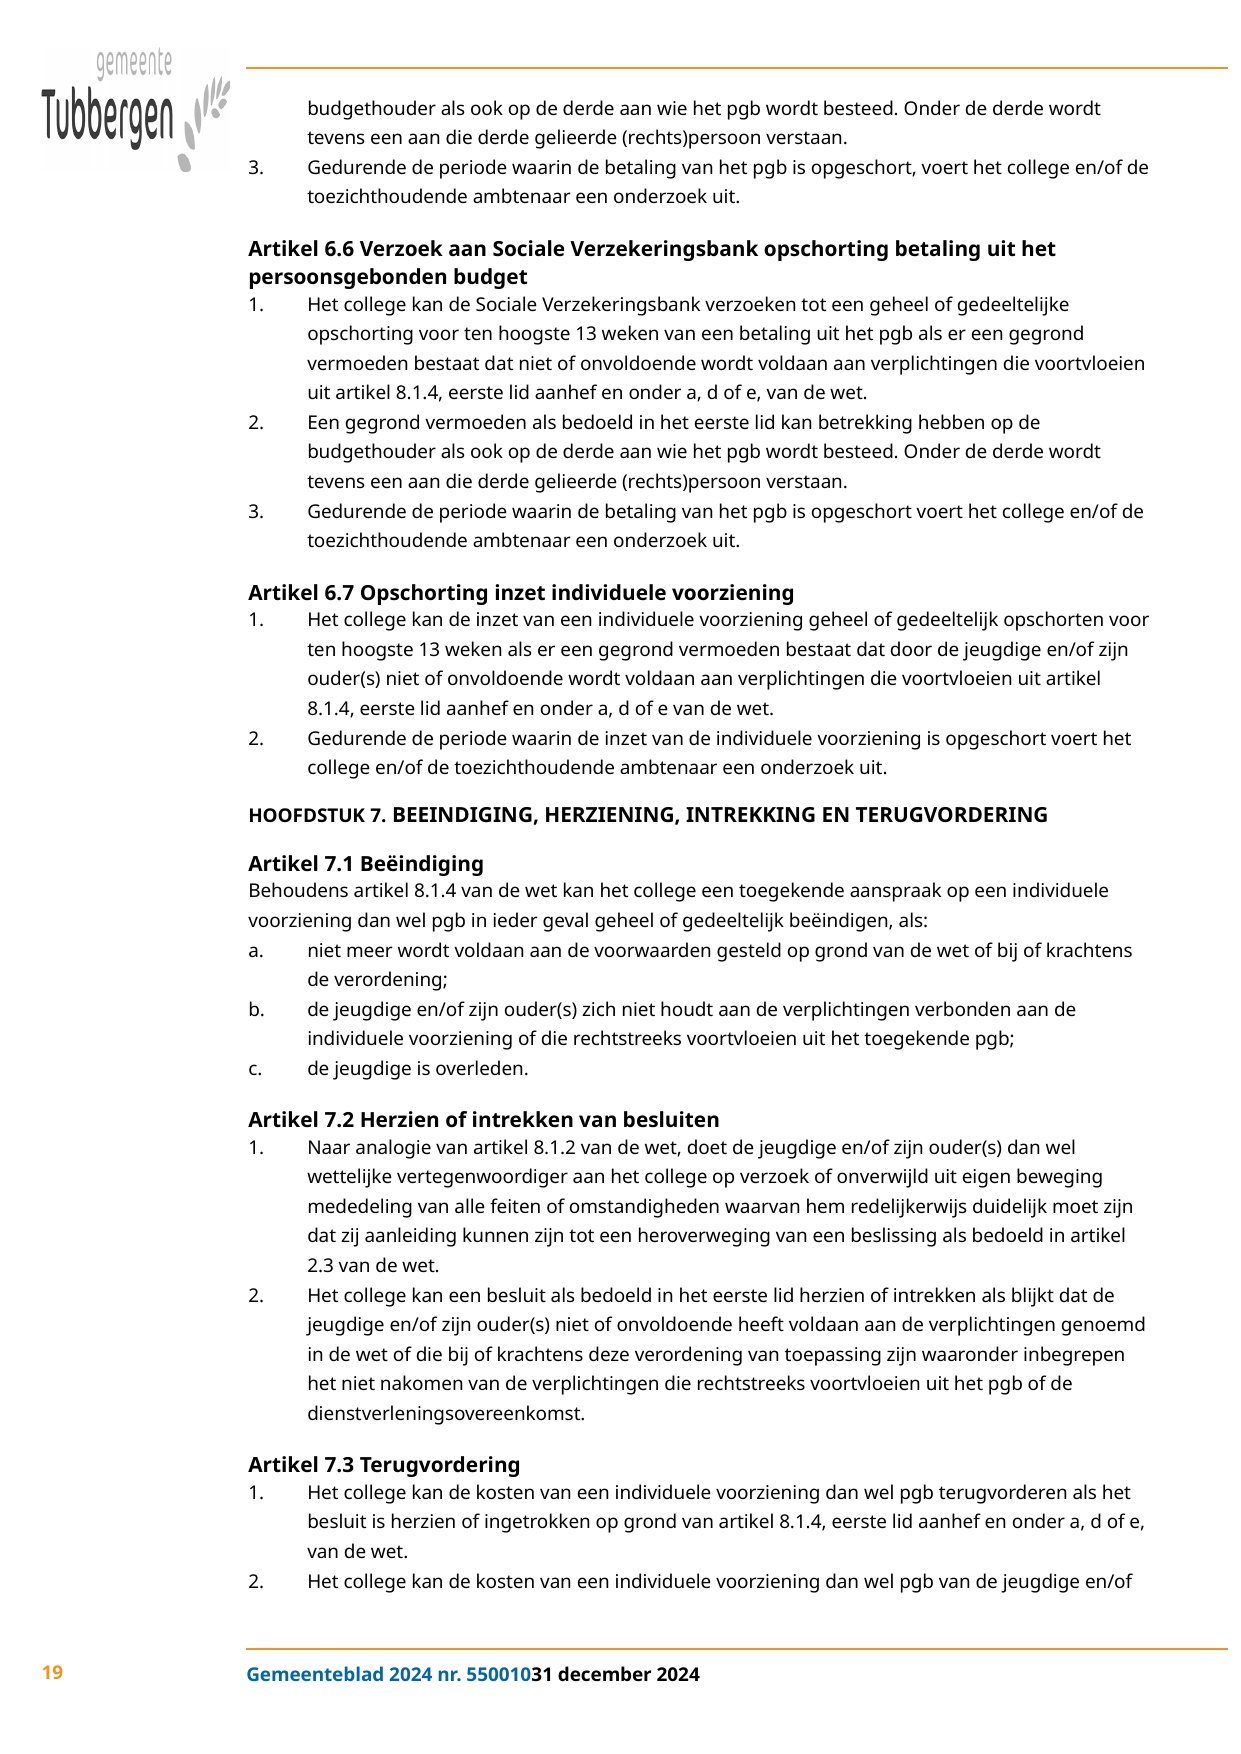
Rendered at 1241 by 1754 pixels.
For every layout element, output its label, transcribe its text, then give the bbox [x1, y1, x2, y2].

list Gedurende de periode waarin de inzet van de individuele voorziening is opgeschort voert het college en/of de toezichthoudende ambtenaar een onderzoek uit. [248, 725, 1152, 780]
text Artikel 6.7 Opschorting inzet individuele voorziening [248, 578, 1152, 606]
text HOOFDSTUK 7. BEEINDIGING, HERZIENING, INTREKKING EN TERUGVORDERING [248, 800, 1152, 828]
list Het college kan de Sociale Verzekeringsbank verzoeken tot een geheel of gedeeltelijke opschorting voor ten hoogste 13 weken van een betaling uit het pgb als er een gegrond vermoeden bestaat dat niet of onvoldoende wordt voldaan aan verplichtingen die voortvloeien uit artikel 8.1.4, eerste lid aanhef en onder a, d of e, van de wet. [248, 291, 1152, 405]
text Artikel 7.1 Beëindiging [248, 849, 1152, 878]
list niet meer wordt voldaan aan de voorwaarden gesteld op grond van de wet of bij of krachtens de verordening; [248, 937, 1152, 992]
list Naar analogie van artikel 8.1.2 van de wet, doet de jeugdige en/of zijn ouder(s) dan wel wettelijke vertegenwoordiger aan het college op verzoek of onverwijld uit eigen beweging mededeling van alle feiten of omstandigheden waarvan hem redelijkerwijs duidelijk moet zijn dat zij aanleiding kunnen zijn tot een heroverweging van een beslissing als bedoeld in artikel 2.3 van de wet. [248, 1134, 1152, 1278]
list Gedurende de periode waarin de betaling van het pgb is opgeschort, voert het college en/of de toezichthoudende ambtenaar een onderzoek uit. [248, 154, 1152, 209]
list Het college kan de kosten van een individuele voorziening dan wel pgb terugvorderen als het besluit is herzien of ingetrokken op grond van artikel 8.1.4, eerste lid aanhef en onder a, d of e, van de wet. [248, 1479, 1152, 1564]
text Behoudens artikel 8.1.4 van de wet kan het college een toegekende aanspraak op een individuele voorziening dan wel pgb in ieder geval geheel of gedeeltelijk beëindigen, als: [248, 878, 1152, 933]
list budgethouder als ook op de derde aan wie het pgb wordt besteed. Onder de derde wordt tevens een aan die derde gelieerde (rechts)persoon verstaan. [248, 95, 1152, 150]
picture [41, 47, 231, 172]
text Artikel 7.3 Terugvordering [248, 1451, 1152, 1479]
list de jeugdige is overleden. [248, 1055, 1152, 1081]
text Artikel 7.2 Herzien of intrekken van besluiten [248, 1106, 1152, 1134]
list Het college kan de inzet van een individuele voorziening geheel of gedeeltelijk opschorten voor ten hoogste 13 weken als er een gegrond vermoeden bestaat dat door de jeugdige en/of zijn ouder(s) niet of onvoldoende wordt voldaan aan verplichtingen die voortvloeien uit artikel 8.1.4, eerste lid aanhef en onder a, d of e van de wet. [248, 606, 1152, 721]
list Het college kan de kosten van een individuele voorziening dan wel pgb van de jeugdige en/of [248, 1568, 1152, 1593]
list Gedurende de periode waarin de betaling van het pgb is opgeschort voert het college en/of de toezichthoudende ambtenaar een onderzoek uit. [248, 498, 1152, 553]
list Het college kan een besluit als bedoeld in het eerste lid herzien of intrekken als blijkt dat de jeugdige en/of zijn ouder(s) niet of onvoldoende heeft voldaan aan de verplichtingen genoemd in de wet of die bij of krachtens deze verordening van toepassing zijn waaronder inbegrepen het niet nakomen van de verplichtingen die rechtstreeks voortvloeien uit het pgb of de dienstverleningsovereenkomst. [248, 1282, 1152, 1426]
list Een gegrond vermoeden als bedoeld in het eerste lid kan betrekking hebben op de budgethouder als ook op de derde aan wie het pgb wordt besteed. Onder de derde wordt tevens een aan die derde gelieerde (rechts)persoon verstaan. [248, 409, 1152, 494]
list de jeugdige en/of zijn ouder(s) zich niet houdt aan de verplichtingen verbonden aan de individuele voorziening of die rechtstreeks voortvloeien uit het toegekende pgb; [248, 996, 1152, 1051]
text Artikel 6.6 Verzoek aan Sociale Verzekeringsbank opschorting betaling uit het persoonsgebonden budget [248, 234, 1152, 291]
